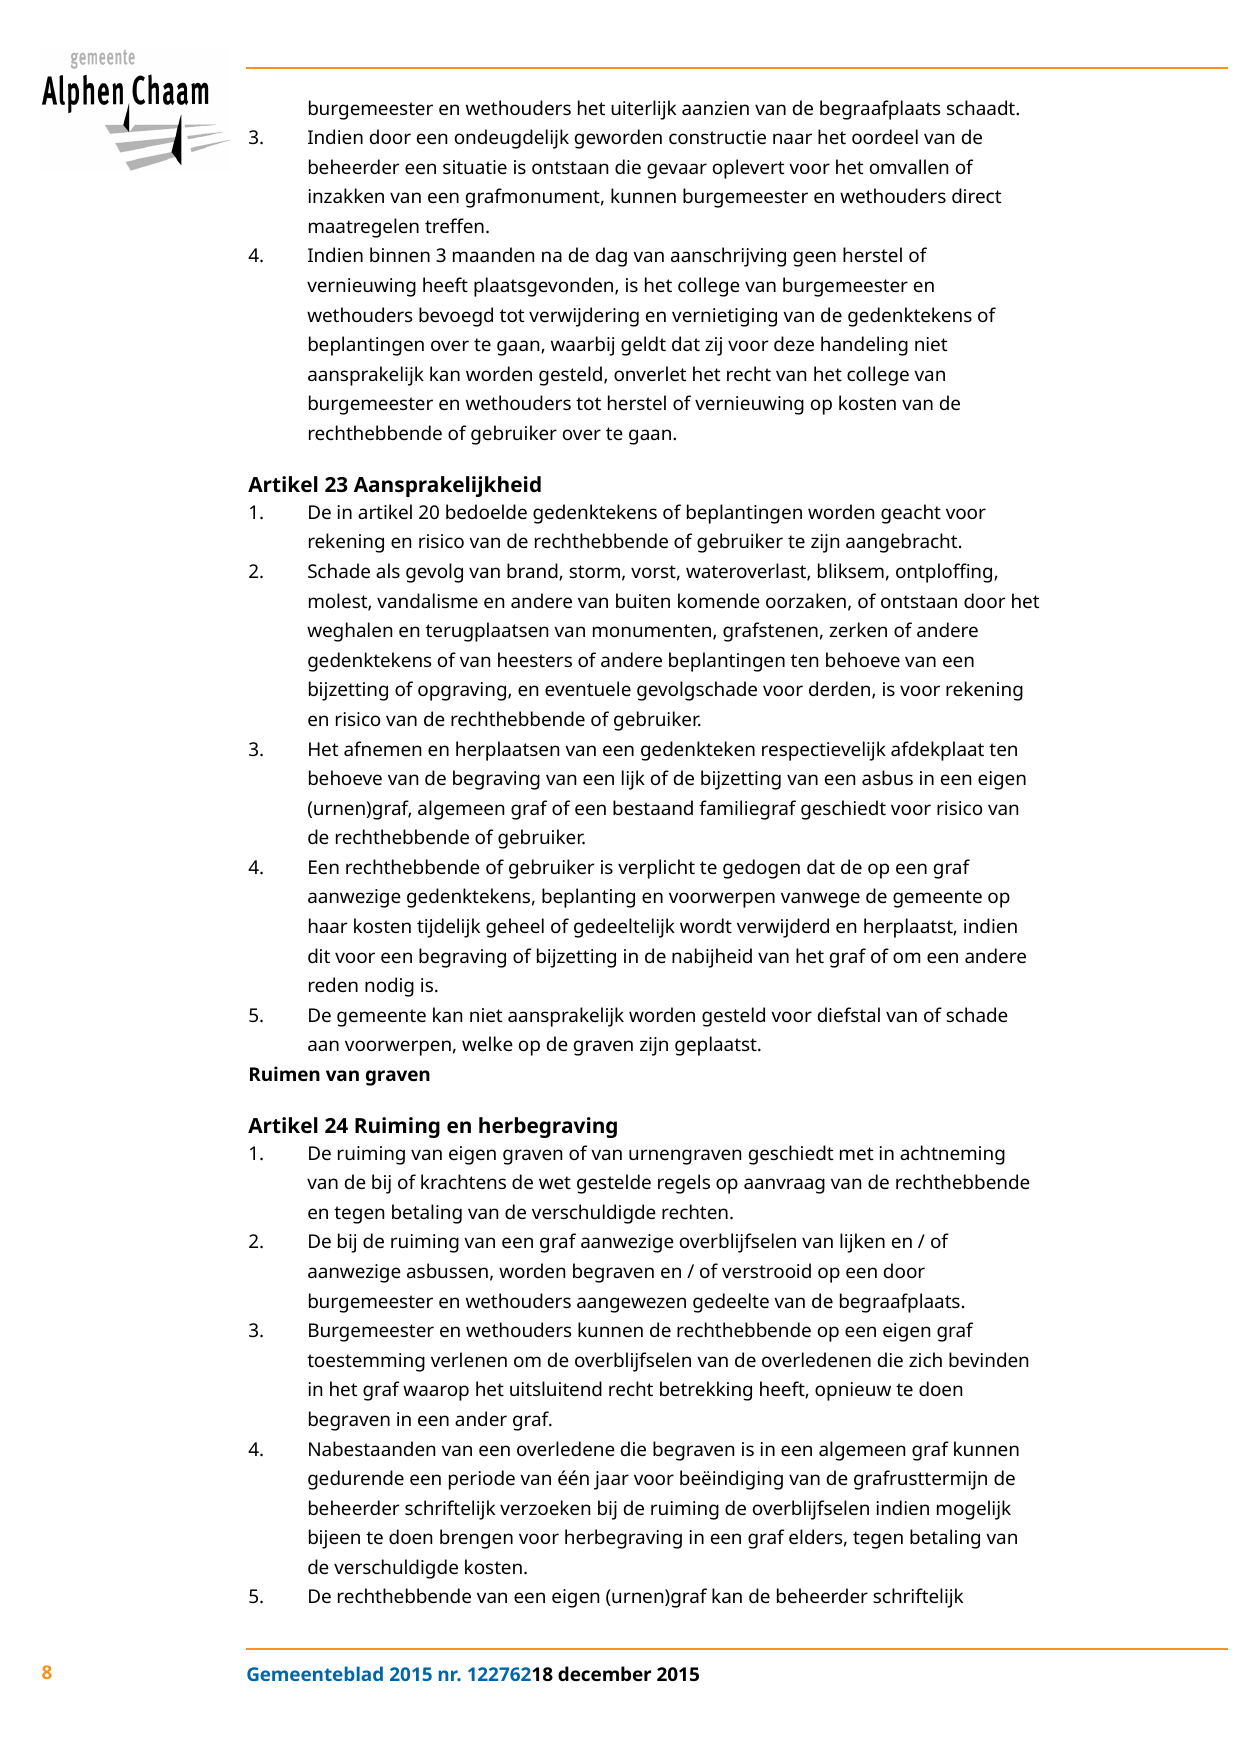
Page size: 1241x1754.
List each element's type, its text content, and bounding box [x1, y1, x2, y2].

list toestemming verlenen om de overblijfselen van de overledenen die zich bevinden [248, 1347, 1152, 1373]
list burgemeester en wethouders tot herstel of vernieuwing op kosten van de [248, 391, 1152, 416]
list haar kosten tijdelijk geheel of gedeeltelijk wordt verwijderd en herplaatst, indien [248, 913, 1152, 939]
list gedenktekens of van heesters of andere beplantingen ten behoeve van een [248, 647, 1152, 673]
list aanwezige gedenktekens, beplanting en voorwerpen vanwege de gemeente op [248, 884, 1152, 909]
list De in artikel 20 bedoelde gedenktekens of beplantingen worden geacht voor [248, 499, 1152, 525]
list Een rechthebbende of gebruiker is verplicht te gedogen dat de op een graf [248, 854, 1152, 880]
list bijeen te doen brengen voor herbegraving in een graf elders, tegen betaling van [248, 1524, 1152, 1550]
text Ruimen van graven [248, 1061, 1152, 1087]
list De gemeente kan niet aansprakelijk worden gesteld voor diefstal van of schade [248, 1002, 1152, 1028]
picture [41, 47, 231, 172]
list Indien door een ondeugdelijk geworden constructie naar het oordeel van de [248, 124, 1152, 150]
list molest, vandalisme en andere van buiten komende oorzaken, of ontstaan door het [248, 588, 1152, 613]
list vernieuwing heeft plaatsgevonden, is het college van burgemeester en [248, 272, 1152, 298]
list beheerder een situatie is ontstaan die gevaar oplevert voor het omvallen of [248, 154, 1152, 180]
list beplantingen over te gaan, waarbij geldt dat zij voor deze handeling niet [248, 331, 1152, 357]
list De rechthebbende van een eigen (urnen)graf kan de beheerder schriftelijk [248, 1584, 1152, 1609]
list in het graf waarop het uitsluitend recht betrekking heeft, opnieuw te doen [248, 1377, 1152, 1402]
list aan voorwerpen, welke op de graven zijn geplaatst. [248, 1032, 1152, 1057]
list bijzetting of opgraving, en eventuele gevolgschade voor derden, is voor rekening [248, 677, 1152, 702]
list burgemeester en wethouders het uiterlijk aanzien van de begraafplaats schaadt. [248, 95, 1152, 121]
list Burgemeester en wethouders kunnen de rechthebbende op een eigen graf [248, 1317, 1152, 1343]
list dit voor een begraving of bijzetting in de nabijheid van het graf of om een andere [248, 943, 1152, 968]
list van de bij of krachtens de wet gestelde regels op aanvraag van de rechthebbende [248, 1169, 1152, 1195]
list De bij de ruiming van een graf aanwezige overblijfselen van lijken en / of [248, 1229, 1152, 1254]
list De ruiming van eigen graven of van urnengraven geschiedt met in achtneming [248, 1140, 1152, 1166]
list Het afnemen en herplaatsen van een gedenkteken respectievelijk afdekplaat ten [248, 736, 1152, 761]
text Artikel 24 Ruiming en herbegraving [248, 1112, 1152, 1140]
list weghalen en terugplaatsen van monumenten, grafstenen, zerken of andere [248, 617, 1152, 643]
list en tegen betaling van de verschuldigde rechten. [248, 1199, 1152, 1225]
list Nabestaanden van een overledene die begraven is in een algemeen graf kunnen [248, 1436, 1152, 1462]
list wethouders bevoegd tot verwijdering en vernietiging van de gedenktekens of [248, 302, 1152, 328]
list rekening en risico van de rechthebbende of gebruiker te zijn aangebracht. [248, 529, 1152, 554]
list aansprakelijk kan worden gesteld, onverlet het recht van het college van [248, 361, 1152, 387]
list gedurende een periode van één jaar voor beëindiging van de grafrusttermijn de [248, 1465, 1152, 1491]
text Artikel 23 Aansprakelijkheid [248, 471, 1152, 499]
list en risico van de rechthebbende of gebruiker. [248, 706, 1152, 732]
list begraven in een ander graf. [248, 1406, 1152, 1432]
list burgemeester en wethouders aangewezen gedeelte van de begraafplaats. [248, 1288, 1152, 1314]
list (urnen)graf, algemeen graf of een bestaand familiegraf geschiedt voor risico van [248, 795, 1152, 821]
list beheerder schriftelijk verzoeken bij de ruiming de overblijfselen indien mogelijk [248, 1495, 1152, 1521]
list behoeve van de begraving van een lijk of de bijzetting van een asbus in een eigen [248, 765, 1152, 791]
list Indien binnen 3 maanden na de dag van aanschrijving geen herstel of [248, 243, 1152, 268]
list Schade als gevolg van brand, storm, vorst, wateroverlast, bliksem, ontploffing, [248, 558, 1152, 584]
list reden nodig is. [248, 972, 1152, 998]
list de verschuldigde kosten. [248, 1554, 1152, 1580]
list rechthebbende of gebruiker over te gaan. [248, 420, 1152, 446]
list maatregelen treffen. [248, 213, 1152, 239]
list de rechthebbende of gebruiker. [248, 824, 1152, 850]
list aanwezige asbussen, worden begraven en / of verstrooid op een door [248, 1258, 1152, 1284]
list inzakken van een grafmonument, kunnen burgemeester en wethouders direct [248, 183, 1152, 209]
